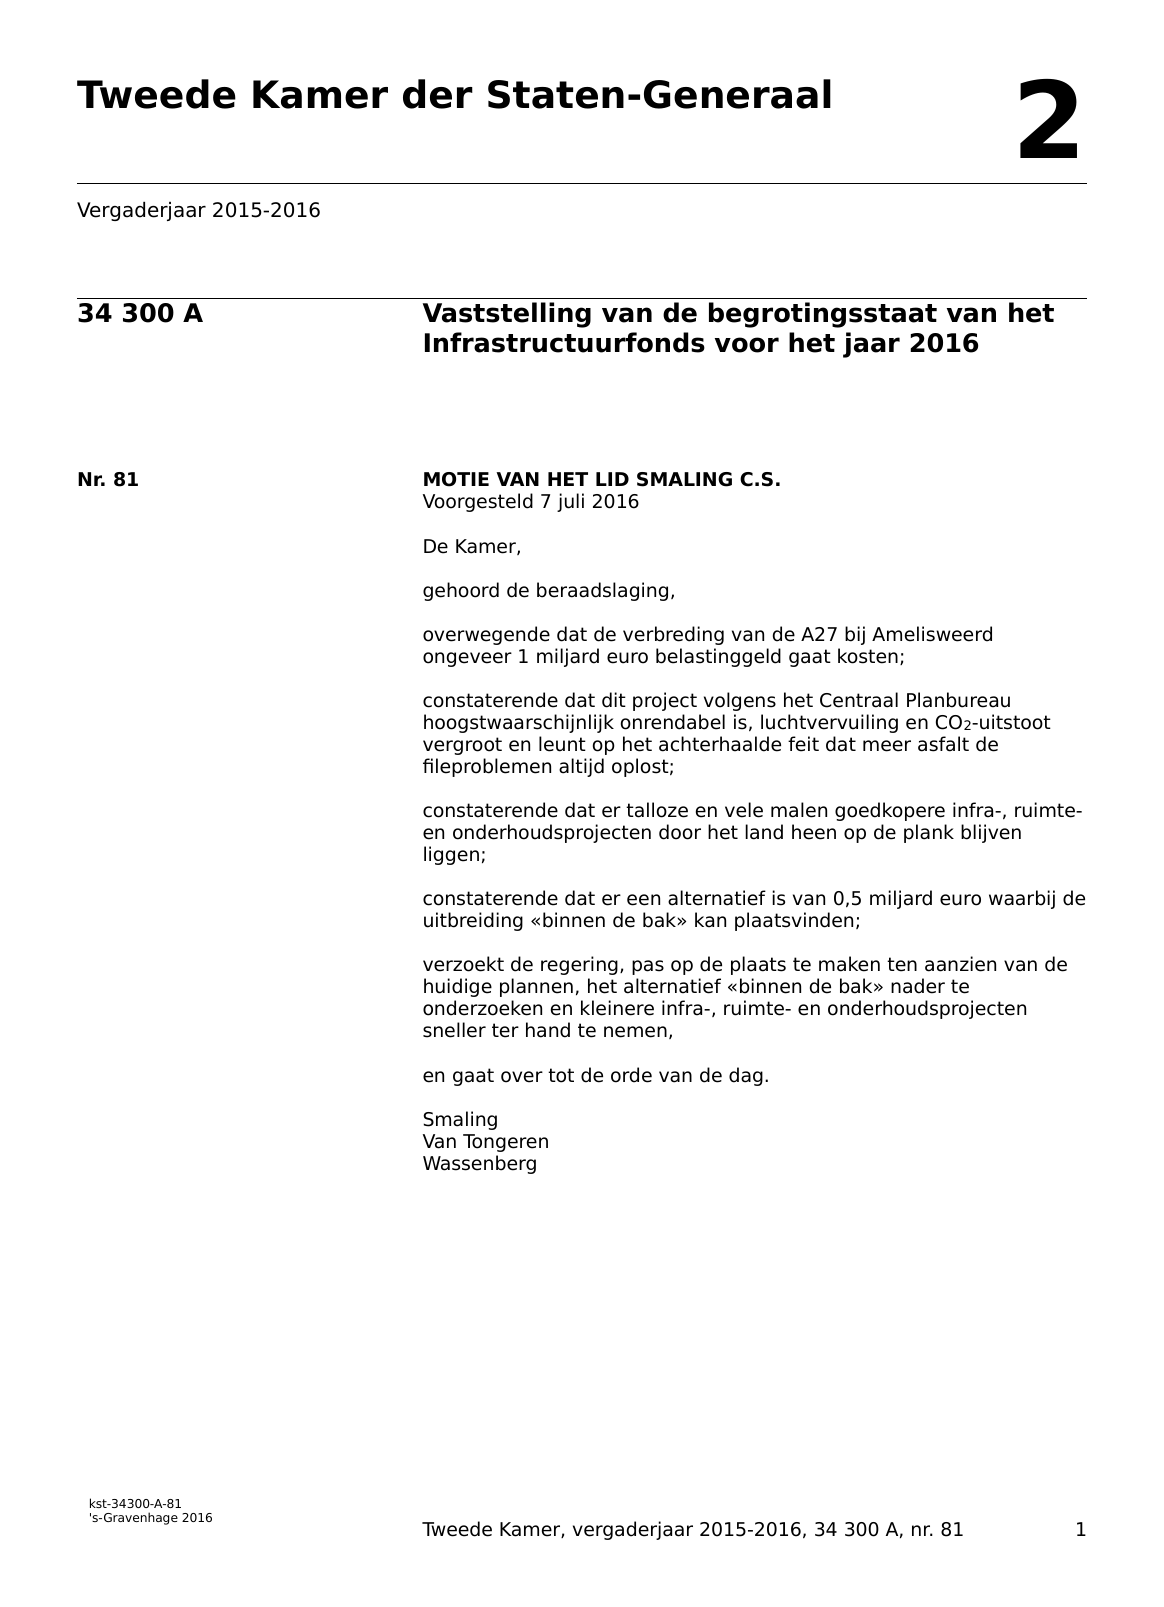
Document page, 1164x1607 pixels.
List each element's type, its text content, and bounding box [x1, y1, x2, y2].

text verzoekt de regering, pas op de plaats te maken ten aanzien van de huidige plannen, het alternatief «binnen de bak» nader te onderzoeken en kleinere infra-, ruimte- en onderhoudsprojecten sneller ter hand te nemen, [422, 954, 1087, 1042]
table_header 2 [886, 59, 1087, 183]
text Van Tongeren [422, 1131, 1087, 1153]
subtitle 34 300 A Vaststelling van de begrotingsstaat van het Infrastructuurfonds voor het jaar 2016 [77, 299, 1087, 358]
text overwegende dat de verbreding van de A27 bij Amelisweerd ongeveer 1 miljard euro belastinggeld gaat kosten; [422, 624, 1087, 668]
subtitle Nr. 81 MOTIE VAN HET LID SMALING C.S. [77, 469, 1087, 491]
text Voorgesteld 7 juli 2016 [422, 491, 1087, 513]
text Wassenberg [422, 1153, 1087, 1174]
text constaterende dat er talloze en vele malen goedkopere infra-, ruimte- en onderhoudsprojecten door het land heen op de plank blijven liggen; [422, 800, 1087, 866]
text 's-Gravenhage 2016 [88, 1511, 323, 1525]
text Smaling [422, 1109, 1087, 1131]
text constaterende dat dit project volgens het Centraal Planbureau hoogstwaarschijnlijk onrendabel is, luchtvervuiling en CO2-uitstoot vergroot en leunt op het achterhaalde feit dat meer asfalt de fileproblemen altijd oplost; [422, 690, 1087, 778]
text De Kamer, [422, 536, 1087, 557]
text constaterende dat er een alternatief is van 0,5 miljard euro waarbij de uitbreiding «binnen de bak» kan plaatsvinden; [422, 888, 1087, 932]
table_header Tweede Kamer der Staten-Generaal [77, 59, 886, 183]
text en gaat over tot de orde van de dag. [422, 1064, 1087, 1086]
text kst-34300-A-81 [88, 1497, 323, 1511]
text gehoord de beraadslaging, [422, 580, 1087, 602]
table_cell Vergaderjaar 2015-2016 [77, 184, 1087, 298]
